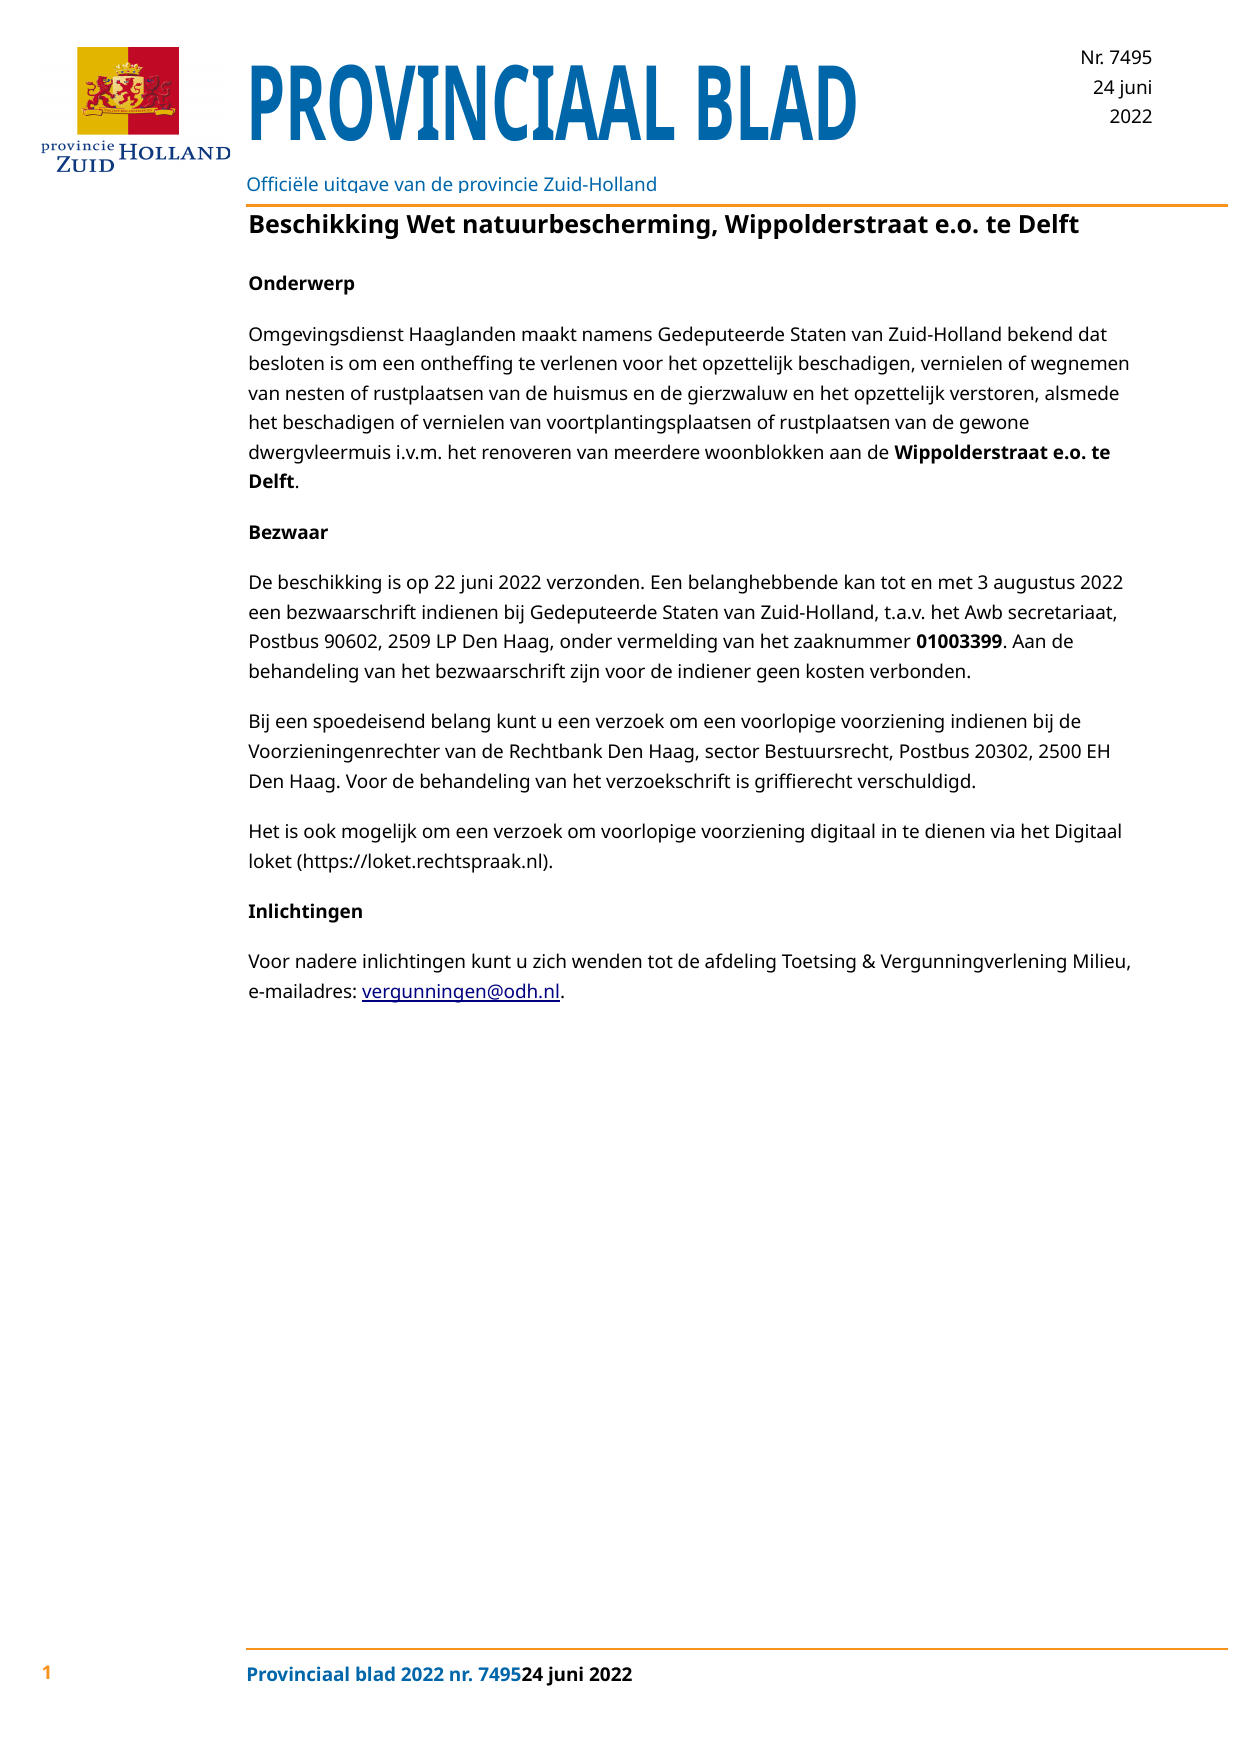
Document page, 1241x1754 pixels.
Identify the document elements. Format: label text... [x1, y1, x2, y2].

text Beschikking Wet natuurbescherming, Wippolderstraat e.o. te Delft [248, 207, 1152, 241]
text De beschikking is op 22 juni 2022 verzonden. Een belanghebbende kan tot en met 3 augustus 2022 een bezwaarschrift indienen bij Gedeputeerde Staten van Zuid-Holland, t.a.v. het Awb secretariaat, Postbus 90602, 2509 LP Den Haag, onder vermelding van het zaaknummer 01003399. Aan de behandeling van het bezwaarschrift zijn voor de indiener geen kosten verbonden. [248, 569, 1152, 684]
text Bij een spoedeisend belang kunt u een verzoek om een voorlopige voorziening indienen bij de Voorzieningenrechter van de Rechtbank Den Haag, sector Bestuursrecht, Postbus 20302, 2500 EH Den Haag. Voor de behandeling van het verzoekschrift is griffierecht verschuldigd. [248, 709, 1152, 793]
text Onderwerp [248, 270, 1152, 296]
picture [41, 47, 231, 172]
text Het is ook mogelijk om een verzoek om voorlopige voorziening digitaal in te dienen via het Digitaal loket (https://loket.rechtspraak.nl). [248, 818, 1152, 873]
text Voor nadere inlichtingen kunt u zich wenden tot de afdeling Toetsing & Vergunningverlening Milieu, e-mailadres: vergunningen@odh.nl. [248, 949, 1152, 1004]
text Omgevingsdienst Haaglanden maakt namens Gedeputeerde Staten van Zuid-Holland bekend dat besloten is om een ontheffing te verlenen voor het opzettelijk beschadigen, vernielen of wegnemen van nesten of rustplaatsen van de huismus en de gierzwaluw en het opzettelijk verstoren, alsmede het beschadigen of vernielen van voortplantingsplaatsen of rustplaatsen van de gewone dwergvleermuis i.v.m. het renoveren van meerdere woonblokken aan de Wippolderstraat e.o. te Delft. [248, 321, 1152, 494]
text Bezwaar [248, 519, 1152, 545]
text Inlichtingen [248, 898, 1152, 924]
